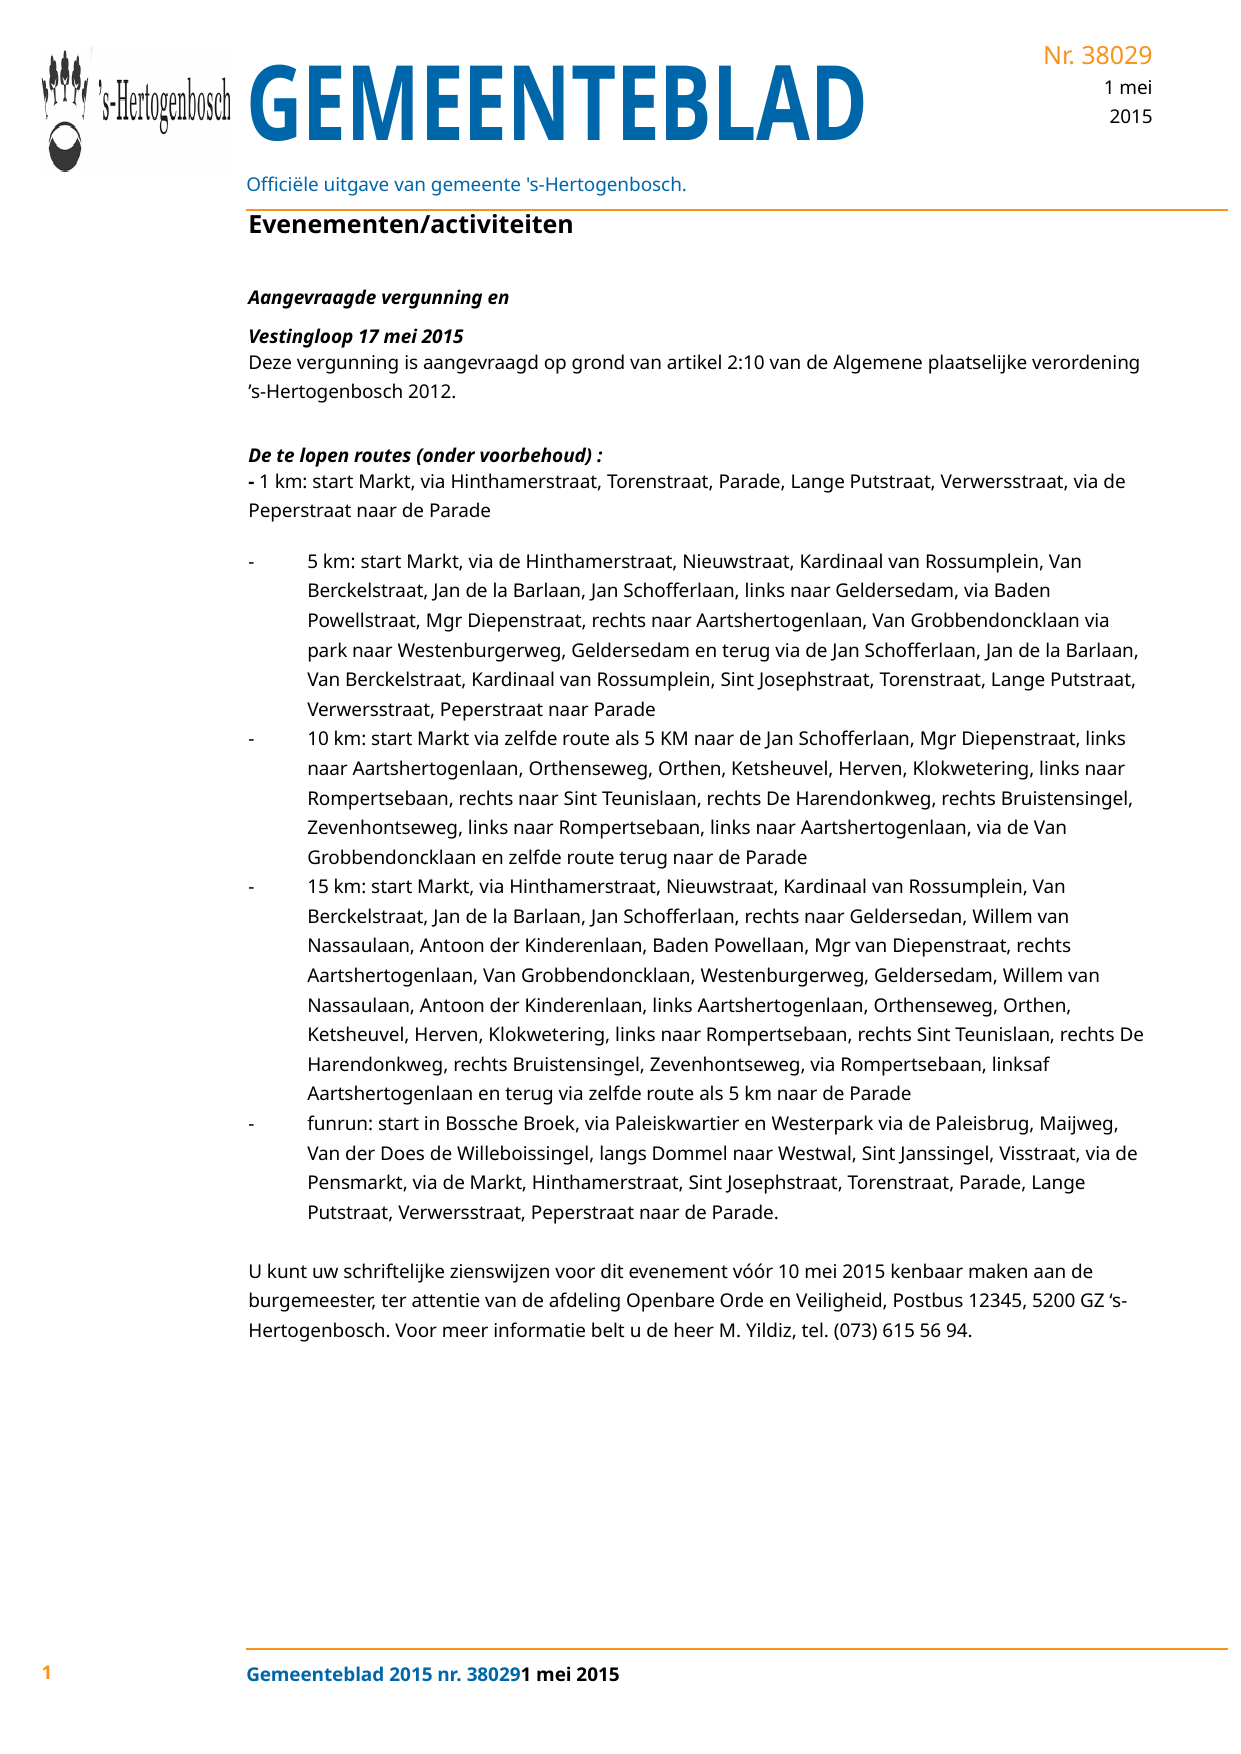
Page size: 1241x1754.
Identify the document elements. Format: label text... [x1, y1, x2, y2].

text De te lopen routes (onder voorbehoud) : [248, 442, 1152, 468]
list 10 km: start Markt via zelfde route als 5 KM naar de Jan Schofferlaan, Mgr Diepenstraat, links naar Aartshertogenlaan, Orthenseweg, Orthen, Ketsheuvel, Herven, Klokwetering, links naar Rompertsebaan, rechts naar Sint Teunislaan, rechts De Harendonkweg, rechts Bruistensingel, Zevenhontseweg, links naar Rompertsebaan, links naar Aartshertogenlaan, via de Van Grobbendoncklaan en zelfde route terug naar de Parade [248, 726, 1152, 870]
text - 1 km: start Markt, via Hinthamerstraat, Torenstraat, Parade, Lange Putstraat, Verwersstraat, via de Peperstraat naar de Parade [248, 468, 1152, 523]
list 5 km: start Markt, via de Hinthamerstraat, Nieuwstraat, Kardinaal van Rossumplein, Van Berckelstraat, Jan de la Barlaan, Jan Schofferlaan, links naar Geldersedam, via Baden Powellstraat, Mgr Diepenstraat, rechts naar Aartshertogenlaan, Van Grobbendoncklaan via park naar Westenburgerweg, Geldersedam en terug via de Jan Schofferlaan, Jan de la Barlaan, Van Berckelstraat, Kardinaal van Rossumplein, Sint Josephstraat, Torenstraat, Lange Putstraat, Verwersstraat, Peperstraat naar Parade [248, 548, 1152, 722]
picture [41, 47, 231, 172]
text Deze vergunning is aangevraagd op grond van artikel 2:10 van de Algemene plaatselijke verordening ’s-Hertogenbosch 2012. [248, 349, 1152, 404]
text Evenementen/activiteiten [248, 211, 1152, 241]
text Aangevraagde vergunning en [248, 284, 1152, 309]
list funrun: start in Bossche Broek, via Paleiskwartier en Westerpark via de Paleisbrug, Maijweg, Van der Does de Willeboissingel, langs Dommel naar Westwal, Sint Janssingel, Visstraat, via de Pensmarkt, via de Markt, Hinthamerstraat, Sint Josephstraat, Torenstraat, Parade, Lange Putstraat, Verwersstraat, Peperstraat naar de Parade. [248, 1110, 1152, 1225]
text U kunt uw schriftelijke zienswijzen voor dit evenement vóór 10 mei 2015 kenbaar maken aan de burgemeester, ter attentie van de afdeling Openbare Orde en Veiligheid, Postbus 12345, 5200 GZ ‘s-Hertogenbosch. Voor meer informatie belt u de heer M. Yildiz, tel. (073) 615 56 94. [248, 1258, 1152, 1343]
list 15 km: start Markt, via Hinthamerstraat, Nieuwstraat, Kardinaal van Rossumplein, Van Berckelstraat, Jan de la Barlaan, Jan Schofferlaan, rechts naar Geldersedan, Willem van Nassaulaan, Antoon der Kinderenlaan, Baden Powellaan, Mgr van Diepenstraat, rechts Aartshertogenlaan, Van Grobbendoncklaan, Westenburgerweg, Geldersedam, Willem van Nassaulaan, Antoon der Kinderenlaan, links Aartshertogenlaan, Orthenseweg, Orthen, Ketsheuvel, Herven, Klokwetering, links naar Rompertsebaan, rechts Sint Teunislaan, rechts De Harendonkweg, rechts Bruistensingel, Zevenhontseweg, via Rompertsebaan, linksaf Aartshertogenlaan en terug via zelfde route als 5 km naar de Parade [248, 873, 1152, 1106]
text Vestingloop 17 mei 2015 [248, 323, 1152, 349]
